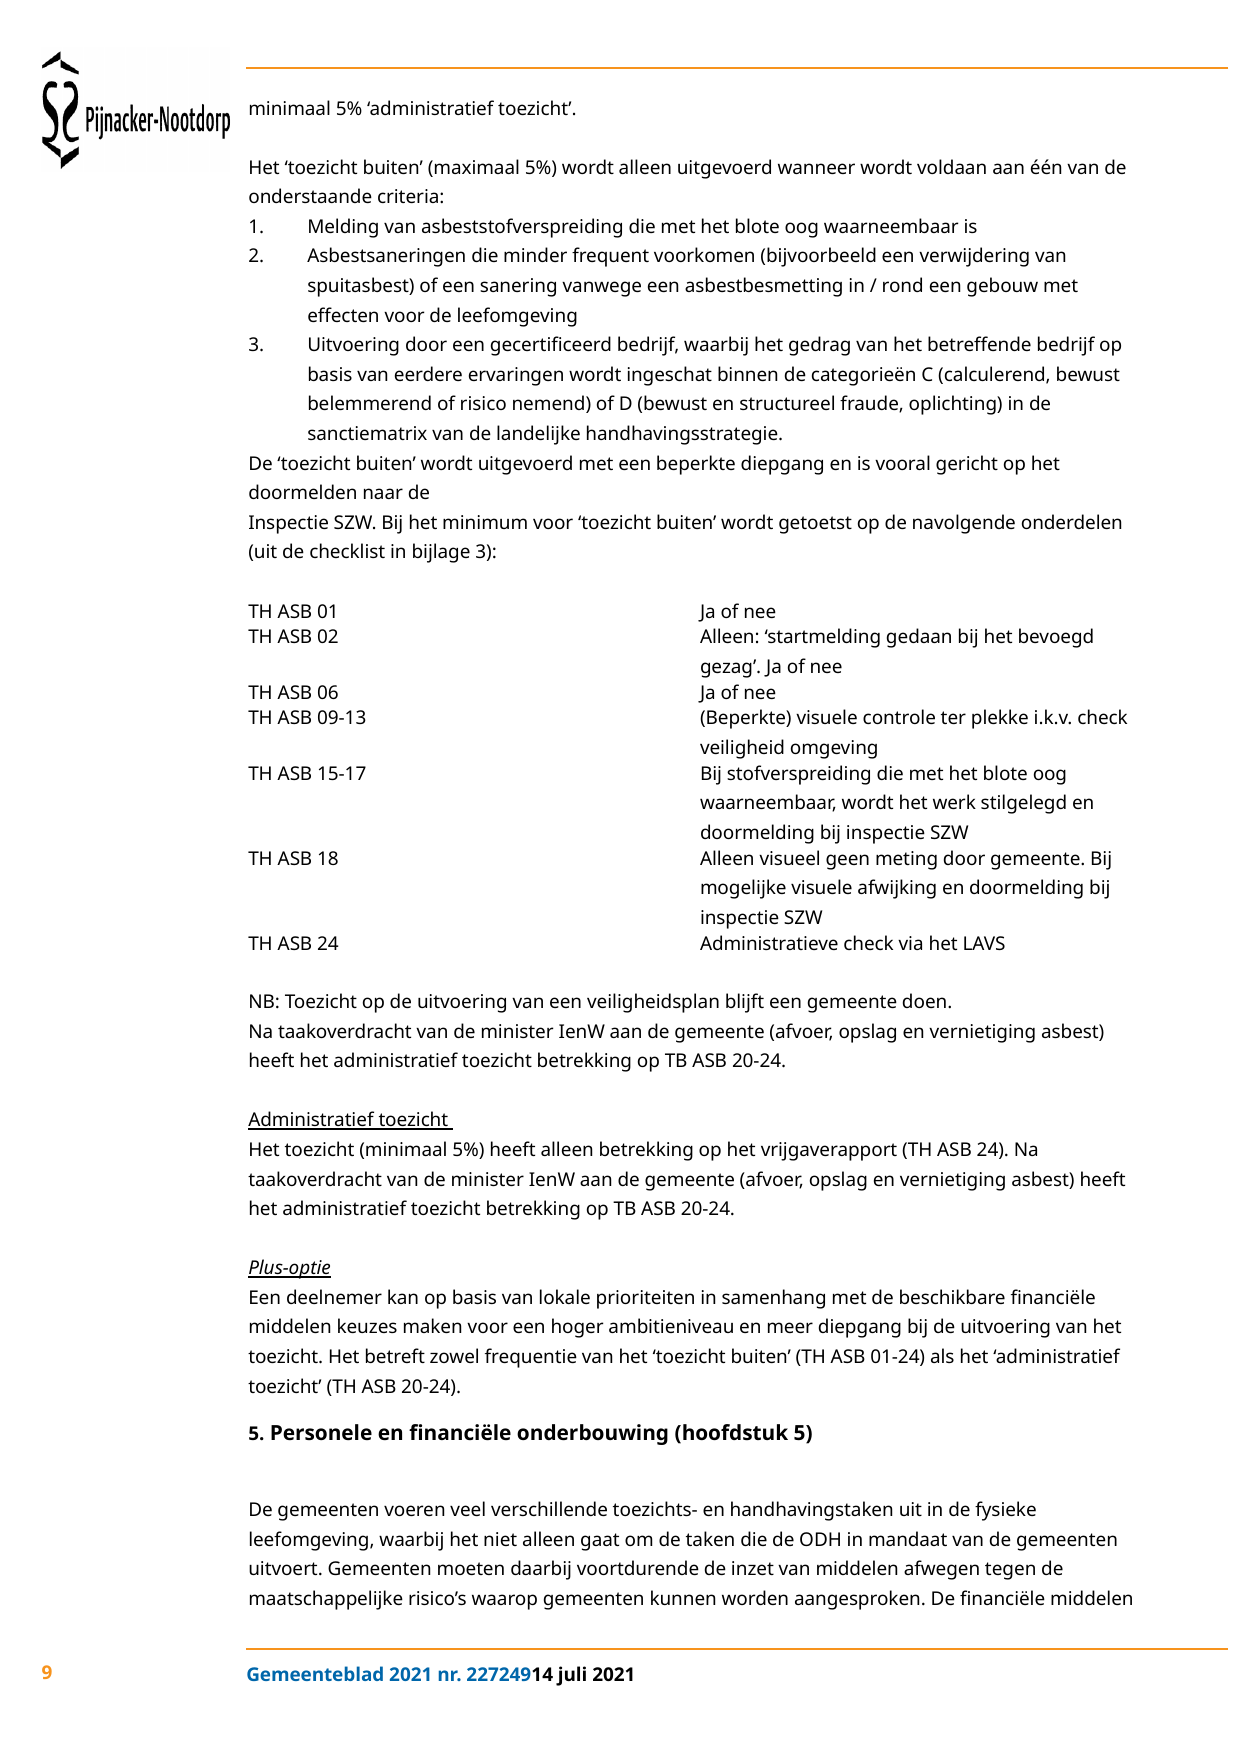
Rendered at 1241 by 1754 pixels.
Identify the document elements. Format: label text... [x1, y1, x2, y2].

table_cell Bij stofverspreiding die met het blote oog waarneembaar, wordt het werk stilgelegd en doormelding bij inspectie SZW [700, 760, 1152, 845]
table_cell (Beperkte) visuele controle ter plekke i.k.v. check veiligheid omgeving [700, 705, 1152, 760]
table_cell Alleen: ‘startmelding gedaan bij het bevoegd gezag’. Ja of nee [700, 624, 1152, 679]
text NB: Toezicht op de uitvoering van een veiligheidsplan blijft een gemeente doen. [248, 988, 1152, 1014]
text Het toezicht (minimaal 5%) heeft alleen betrekking op het vrijgaverapport (TH ASB 24). Na taakoverdracht van de minister IenW aan de gemeente (afvoer, opslag en vernietiging asbest) heeft het administratief toezicht betrekking op TB ASB 20-24. [248, 1136, 1152, 1221]
table_cell Ja of nee [700, 679, 1152, 704]
table_cell Alleen visueel geen meting door gemeente. Bij mogelijke visuele afwijking en doormelding bij inspectie SZW [700, 845, 1152, 930]
text minimaal 5% ‘administratief toezicht’. [248, 95, 1152, 121]
table_cell TH ASB 24 [248, 930, 700, 955]
table_cell TH ASB 02 [248, 624, 700, 679]
text Administratief toezicht [248, 1107, 1152, 1132]
text Plus-optie [248, 1254, 1152, 1280]
table_cell TH ASB 09-13 [248, 705, 700, 760]
table_cell TH ASB 15-17 [248, 760, 700, 845]
text De ‘toezicht buiten’ wordt uitgevoerd met een beperkte diepgang en is vooral gericht op het doormelden naar de [248, 450, 1152, 505]
text Na taakoverdracht van de minister IenW aan de gemeente (afvoer, opslag en vernietiging asbest) heeft het administratief toezicht betrekking op TB ASB 20-24. [248, 1018, 1152, 1073]
table_header TH ASB 01 [248, 598, 700, 623]
text Inspectie SZW. Bij het minimum voor ‘toezicht buiten’ wordt getoetst op de navolgende onderdelen (uit de checklist in bijlage 3): [248, 509, 1152, 564]
text 5. Personele en financiële onderbouwing (hoofdstuk 5) [248, 1418, 1152, 1447]
table_cell TH ASB 18 [248, 845, 700, 930]
table_cell TH ASB 06 [248, 679, 700, 704]
list Asbestsaneringen die minder frequent voorkomen (bijvoorbeeld een verwijdering van spuitasbest) of een sanering vanwege een asbestbesmetting in / rond een gebouw met effecten voor de leefomgeving [248, 243, 1152, 328]
picture [41, 47, 231, 172]
list Uitvoering door een gecertificeerd bedrijf, waarbij het gedrag van het betreffende bedrijf op basis van eerdere ervaringen wordt ingeschat binnen de categorieën C (calculerend, bewust belemmerend of risico nemend) of D (bewust en structureel fraude, oplichting) in de sanctiematrix van de landelijke handhavingsstrategie. [248, 331, 1152, 446]
text Het ‘toezicht buiten’ (maximaal 5%) wordt alleen uitgevoerd wanneer wordt voldaan aan één van de onderstaande criteria: [248, 154, 1152, 209]
table_header Ja of nee [700, 598, 1152, 623]
text De gemeenten voeren veel verschillende toezichts- en handhavingstaken uit in de fysieke leefomgeving, waarbij het niet alleen gaat om de taken die de ODH in mandaat van de gemeenten uitvoert. Gemeenten moeten daarbij voortdurende de inzet van middelen afwegen tegen de maatschappelijke risico’s waarop gemeenten kunnen worden aangesproken. De financiële middelen [248, 1496, 1152, 1611]
table_cell Administratieve check via het LAVS [700, 930, 1152, 955]
text Een deelnemer kan op basis van lokale prioriteiten in samenhang met de beschikbare financiële middelen keuzes maken voor een hoger ambitieniveau en meer diepgang bij de uitvoering van het toezicht. Het betreft zowel frequentie van het ‘toezicht buiten’ (TH ASB 01-24) als het ‘administratief toezicht’ (TH ASB 20-24). [248, 1284, 1152, 1398]
list Melding van asbeststofverspreiding die met het blote oog waarneembaar is [248, 213, 1152, 239]
